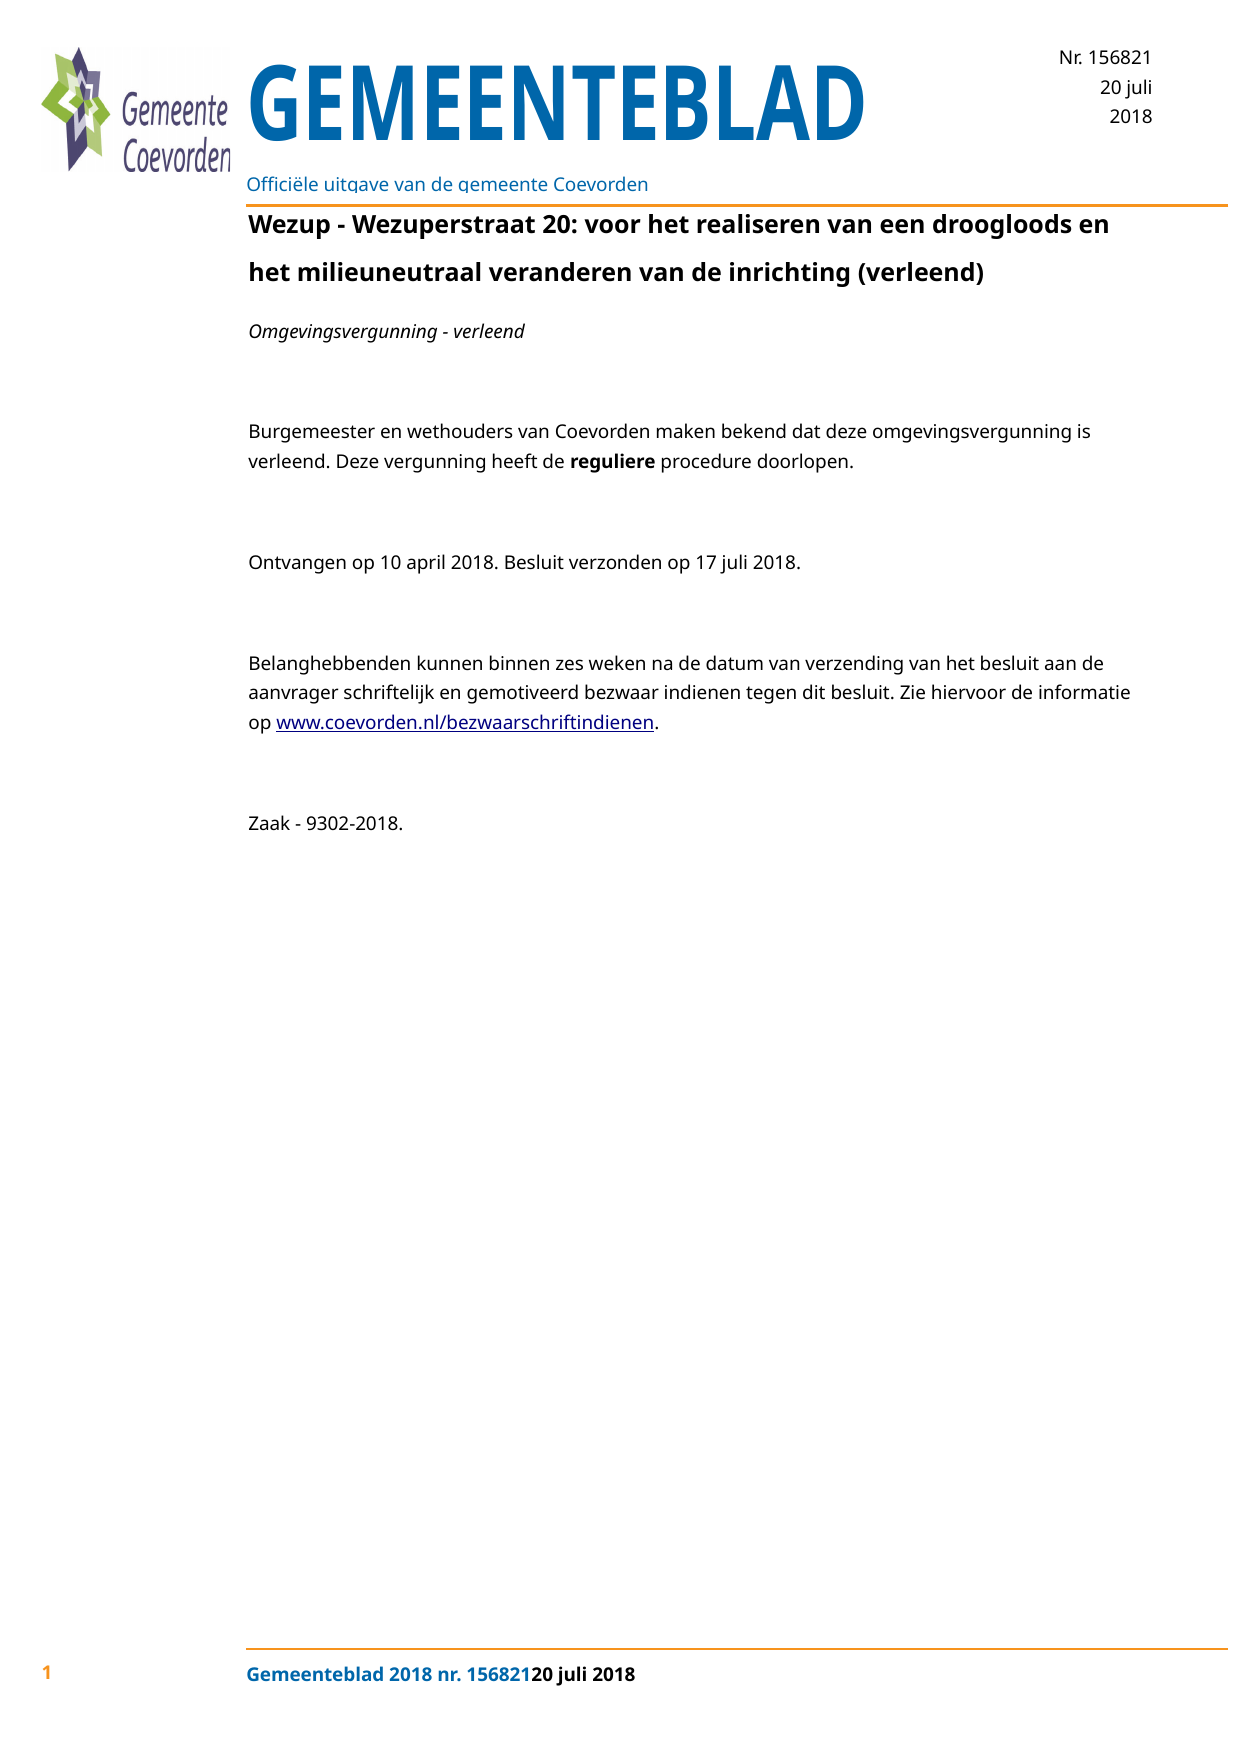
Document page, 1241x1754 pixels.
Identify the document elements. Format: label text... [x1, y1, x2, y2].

text Burgemeester en wethouders van Coevorden maken bekend dat deze omgevingsvergunning is verleend. Deze vergunning heeft de reguliere procedure doorlopen. [248, 419, 1152, 474]
text Ontvangen op 10 april 2018. Besluit verzonden op 17 juli 2018. [248, 549, 1152, 575]
picture [41, 47, 231, 172]
text Belanghebbenden kunnen binnen zes weken na de datum van verzending van het besluit aan de aanvrager schriftelijk en gemotiveerd bezwaar indienen tegen dit besluit. Zie hiervoor de informatie op www.coevorden.nl/bezwaarschriftindienen. [248, 650, 1152, 735]
text Zaak - 9302-2018. [248, 810, 1152, 836]
text Omgevingsvergunning - verleend [248, 318, 1152, 344]
text Wezup - Wezuperstraat 20: voor het realiseren van een droogloods en het milieuneutraal veranderen van de inrichting (verleend) [248, 207, 1152, 288]
